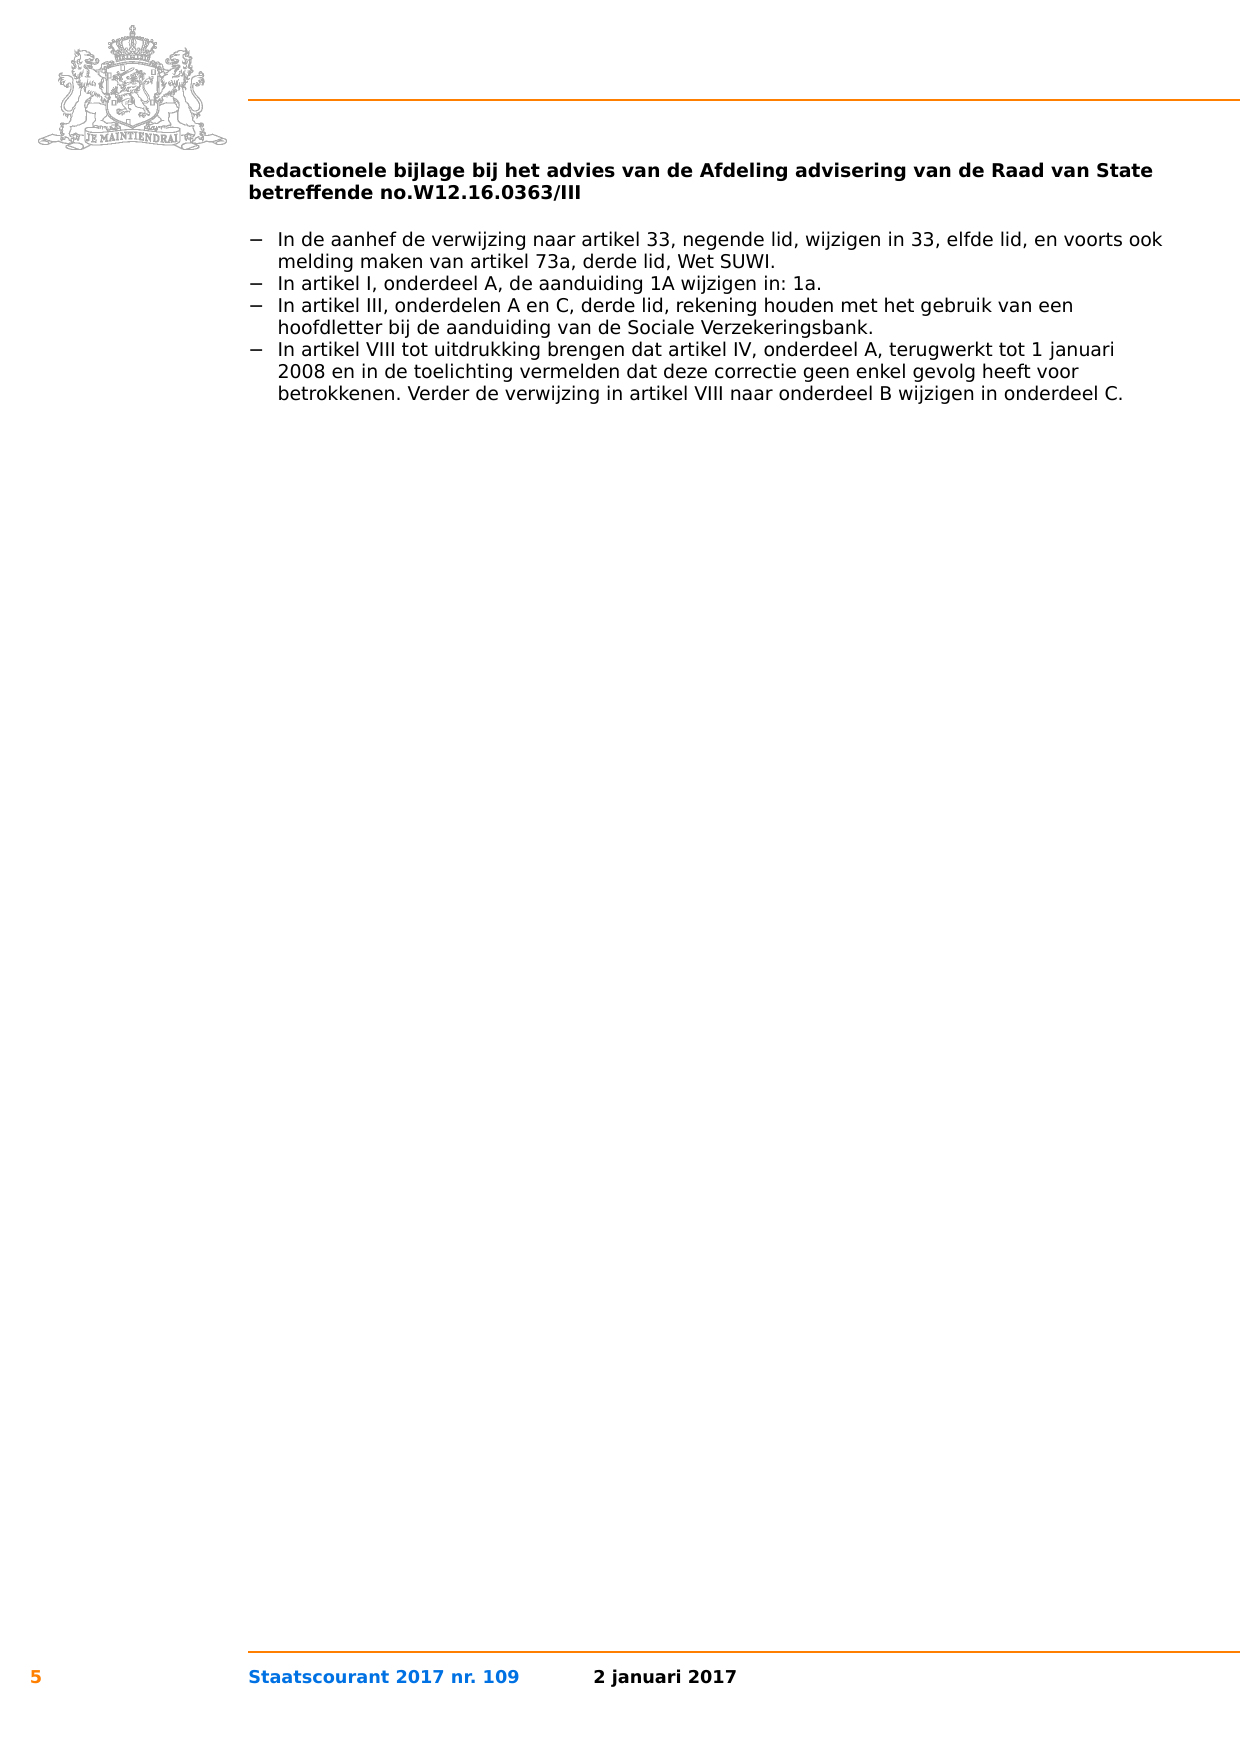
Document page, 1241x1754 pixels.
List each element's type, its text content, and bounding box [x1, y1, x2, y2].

text − In artikel III, onderdelen A en C, derde lid, rekening houden met het gebruik van een hoofdletter bij de aanduiding van de Sociale Verzekeringsbank. [248, 295, 1163, 339]
text − In artikel I, onderdeel A, de aanduiding 1A wijzigen in: 1a. [248, 273, 1163, 295]
subtitle Redactionele bijlage bij het advies van de Afdeling advisering van de Raad van State betreffende no.W12.16.0363/III [248, 160, 1163, 204]
text − In de aanhef de verwijzing naar artikel 33, negende lid, wijzigen in 33, elfde lid, en voorts ook melding maken van artikel 73a, derde lid, Wet SUWI. [248, 229, 1163, 273]
picture [38, 25, 227, 150]
text − In artikel VIII tot uitdrukking brengen dat artikel IV, onderdeel A, terugwerkt tot 1 januari 2008 en in de toelichting vermelden dat deze correctie geen enkel gevolg heeft voor betrokkenen. Verder de verwijzing in artikel VIII naar onderdeel B wijzigen in onderdeel C. [248, 339, 1163, 405]
